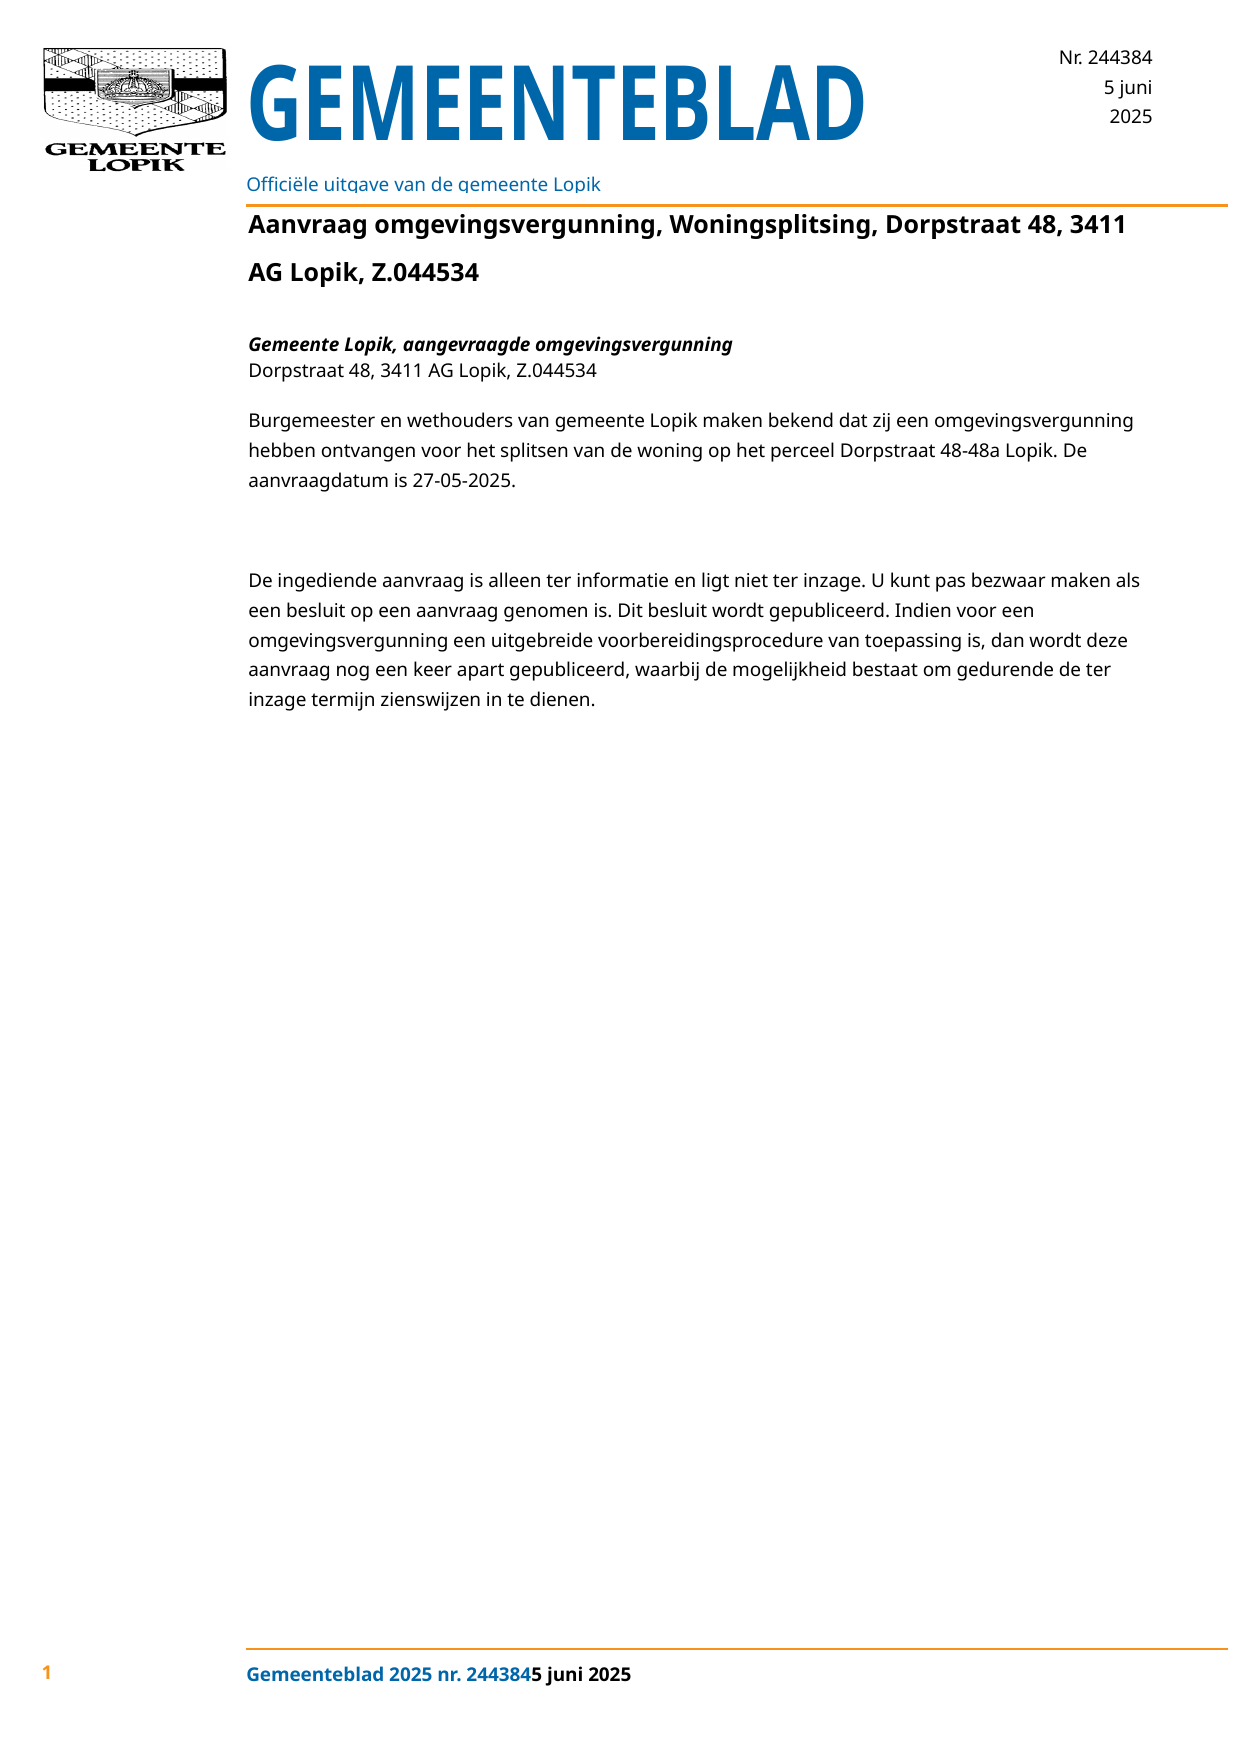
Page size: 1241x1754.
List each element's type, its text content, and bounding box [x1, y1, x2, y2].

text Dorpstraat 48, 3411 AG Lopik, Z.044534 [248, 357, 1152, 383]
text Gemeente Lopik, aangevraagde omgevingsvergunning [248, 331, 1152, 357]
text De ingediende aanvraag is alleen ter informatie en ligt niet ter inzage. U kunt pas bezwaar maken als een besluit op een aanvraag genomen is. Dit besluit wordt gepubliceerd. Indien voor een omgevingsvergunning een uitgebreide voorbereidingsprocedure van toepassing is, dan wordt deze aanvraag nog een keer apart gepubliceerd, waarbij de mogelijkheid bestaat om gedurende de ter inzage termijn zienswijzen in te dienen. [248, 568, 1152, 712]
text Aanvraag omgevingsvergunning, Woningsplitsing, Dorpstraat 48, 3411 AG Lopik, Z.044534 [248, 207, 1152, 288]
picture [41, 47, 231, 172]
text Burgemeester en wethouders van gemeente Lopik maken bekend dat zij een omgevingsvergunning hebben ontvangen voor het splitsen van de woning op het perceel Dorpstraat 48-48a Lopik. De aanvraagdatum is 27-05-2025. [248, 408, 1152, 492]
